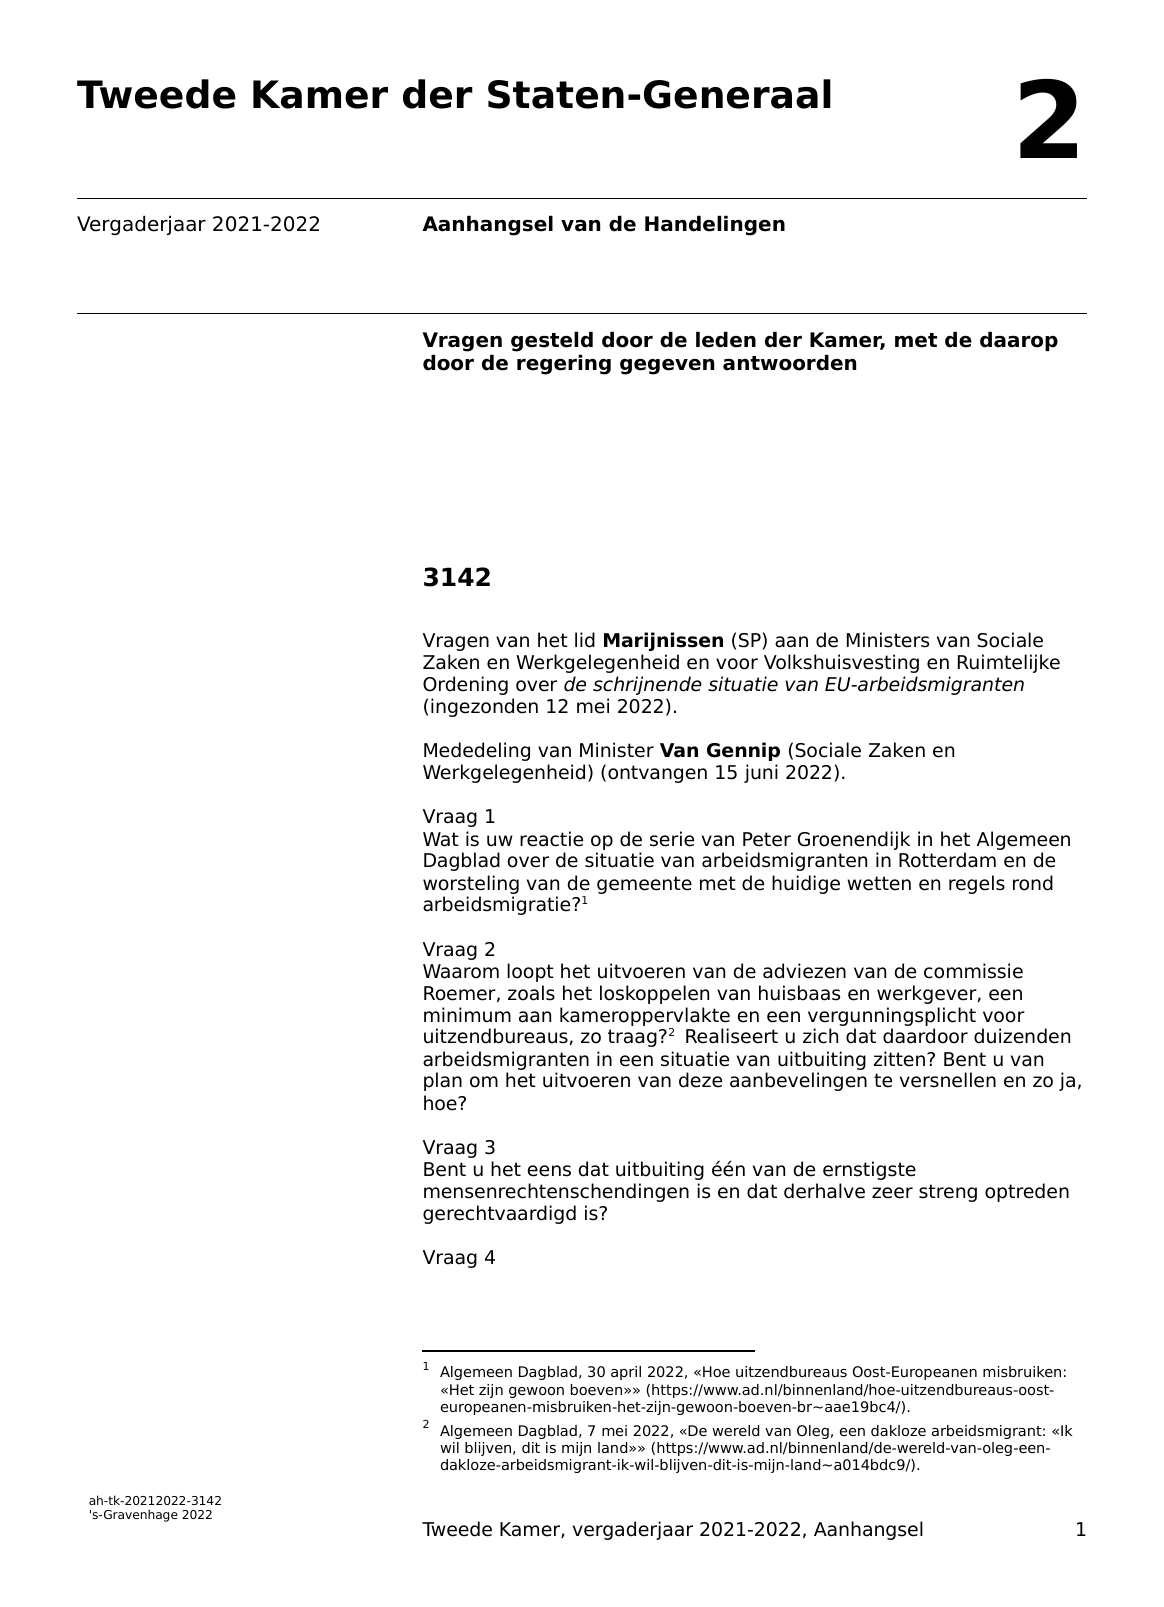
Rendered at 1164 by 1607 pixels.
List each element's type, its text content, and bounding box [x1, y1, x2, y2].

table_header Tweede Kamer der Staten-Generaal [77, 59, 886, 198]
text Vraag 1 [422, 806, 1087, 828]
text Vraag 3 [422, 1137, 1087, 1158]
text Vraag 2 [422, 938, 1087, 961]
table_header 2 [886, 59, 1087, 198]
text Vragen van het lid Marijnissen (SP) aan de Ministers van Sociale Zaken en Werkgelegenheid en voor Volkshuisvesting en Ruimtelijke Ordening over de schrijnende situatie van EU-arbeidsmigranten (ingezonden 12 mei 2022). [422, 630, 1087, 718]
text ah-tk-20212022-3142 [88, 1494, 323, 1508]
text Algemeen Dagblad, 7 mei 2022, «De wereld van Oleg, een dakloze arbeidsmigrant: «Ik wil blijven, dit is mijn land»» (https://www.ad.nl/binnenland/de-wereld-van-oleg-een-dakloze-arbeidsmigrant-ik-wil-blijven-dit-is-mijn-land~a014bdc9/). [422, 1418, 1087, 1474]
text Mededeling van Minister Van Gennip (Sociale Zaken en Werkgelegenheid) (ontvangen 15 juni 2022). [422, 740, 1087, 784]
table_cell Aanhangsel van de Handelingen [422, 199, 1087, 313]
table_cell Vergaderjaar 2021-2022 [77, 199, 422, 313]
text Bent u het eens dat uitbuiting één van de ernstigste mensenrechtenschendingen is en dat derhalve zeer streng optreden gerechtvaardigd is? [422, 1158, 1087, 1224]
table_cell Vragen gesteld door de leden der Kamer, met de daarop door de regering gegeven antwoorden [422, 314, 1087, 375]
text 3142 [422, 563, 1087, 592]
text Waarom loopt het uitvoeren van de adviezen van de commissie Roemer, zoals het loskoppelen van huisbaas en werkgever, een minimum aan kameroppervlakte en een vergunningsplicht voor uitzendbureaus, zo traag? Realiseert u zich dat daardoor duizenden arbeidsmigranten in een situatie van uitbuiting zitten? Bent u van plan om het uitvoeren van deze aanbevelingen te versnellen en zo ja, hoe? [422, 961, 1087, 1114]
text Algemeen Dagblad, 30 april 2022, «Hoe uitzendbureaus Oost-Europeanen misbruiken: «Het zijn gewoon boeven»» (https://www.ad.nl/binnenland/hoe-uitzendbureaus-oost-europeanen-misbruiken-het-zijn-gewoon-boeven-br~aae19bc4/). [422, 1360, 1087, 1416]
text Vraag 4 [422, 1247, 1087, 1269]
text 's-Gravenhage 2022 [88, 1508, 323, 1522]
text Wat is uw reactie op de serie van Peter Groenendijk in het Algemeen Dagblad over de situatie van arbeidsmigranten in Rotterdam en de worsteling van de gemeente met de huidige wetten en regels rond arbeidsmigratie? [422, 828, 1087, 916]
table_cell [77, 314, 422, 375]
